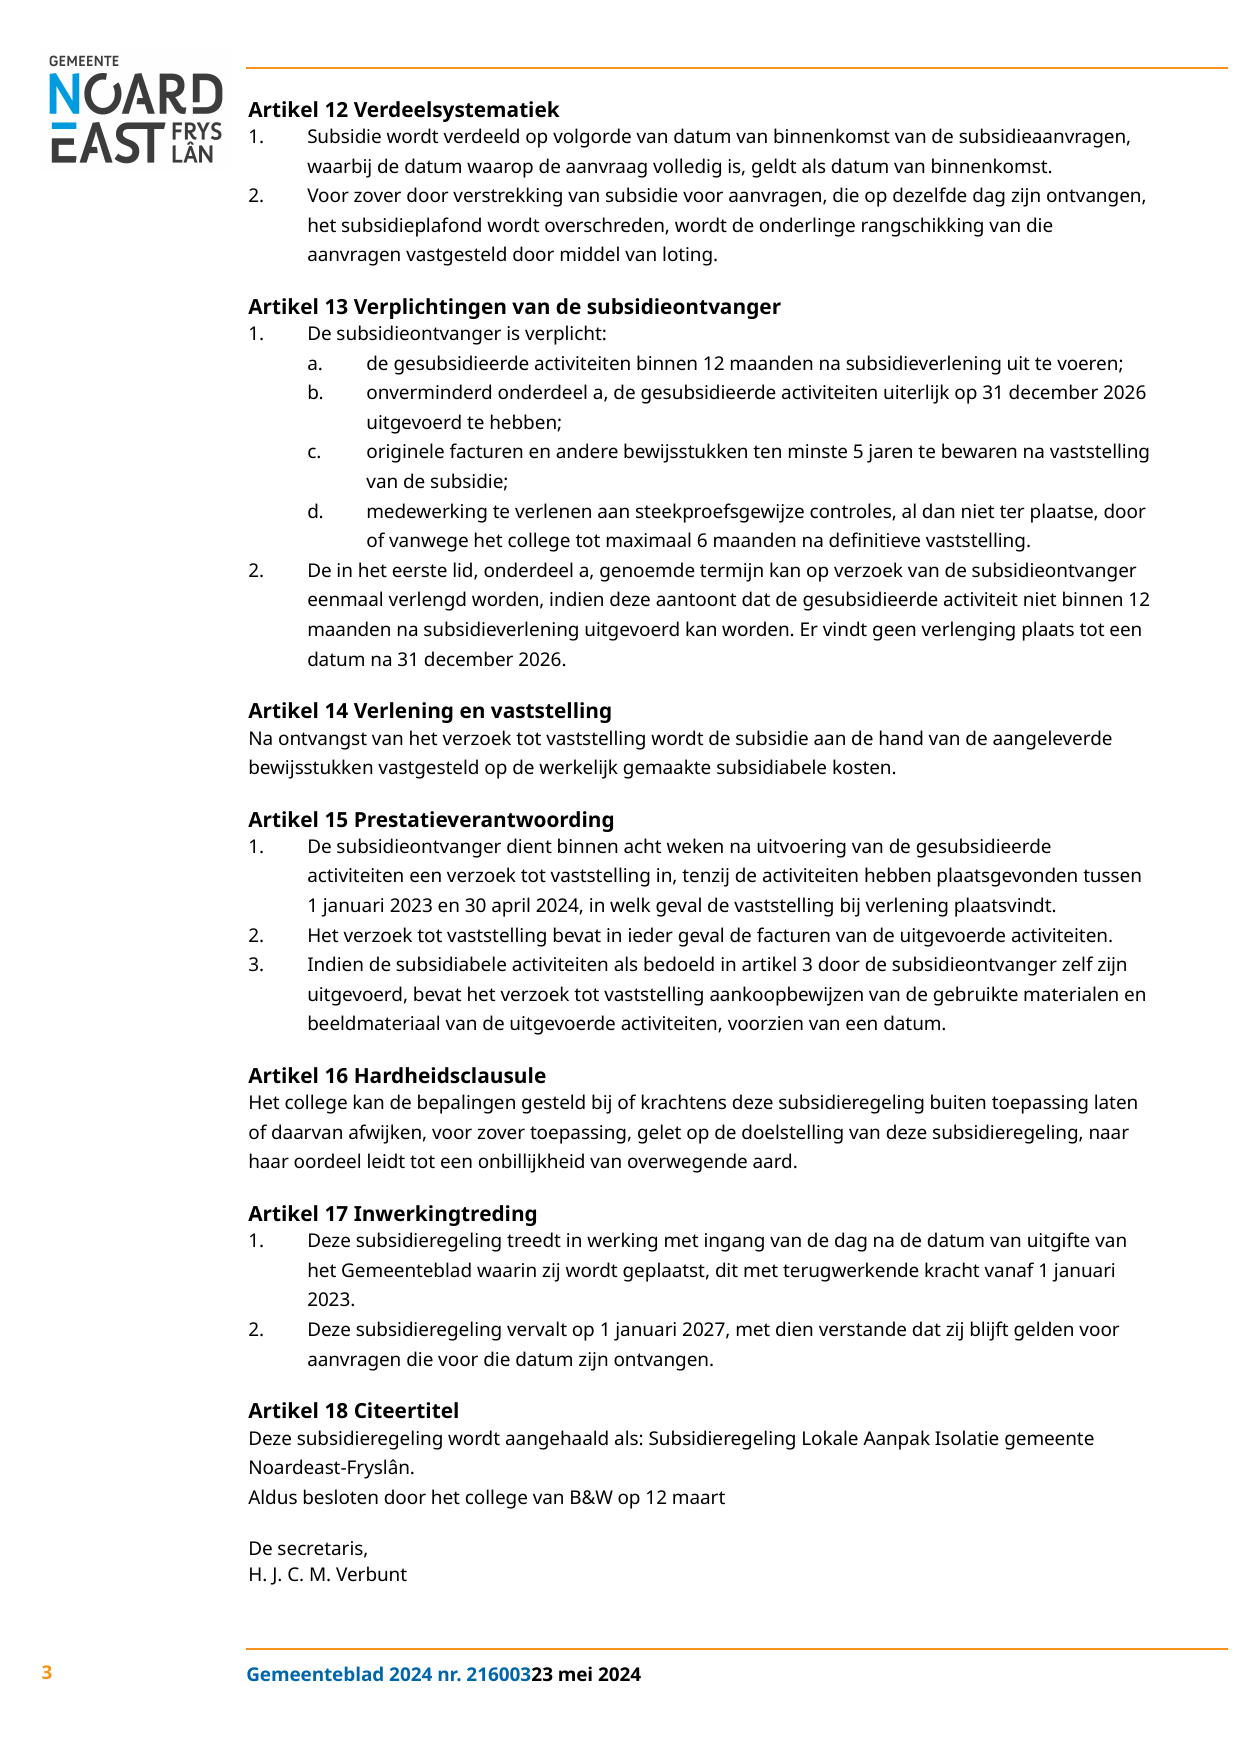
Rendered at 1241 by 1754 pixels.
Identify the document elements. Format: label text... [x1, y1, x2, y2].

list De subsidieontvanger dient binnen acht weken na uitvoering van de gesubsidieerde activiteiten een verzoek tot vaststelling in, tenzij de activiteiten hebben plaatsgevonden tussen 1 januari 2023 en 30 april 2024, in welk geval de vaststelling bij verlening plaatsvindt. [248, 833, 1152, 918]
text Artikel 12 Verdeelsystematiek [248, 95, 1152, 123]
text Deze subsidieregeling wordt aangehaald als: Subsidieregeling Lokale Aanpak Isolatie gemeente Noardeast-Fryslân. [248, 1425, 1152, 1480]
list originele facturen en andere bewijsstukken ten minste 5 jaren te bewaren na vaststelling van de subsidie; [307, 439, 1152, 494]
list Subsidie wordt verdeeld op volgorde van datum van binnenkomst van de subsidieaanvragen, waarbij de datum waarop de aanvraag volledig is, geldt als datum van binnenkomst. [248, 123, 1152, 178]
list onverminderd onderdeel a, de gesubsidieerde activiteiten uiterlijk op 31 december 2026 uitgevoerd te hebben; [307, 379, 1152, 435]
text Artikel 15 Prestatieverantwoording [248, 805, 1152, 833]
picture [41, 47, 231, 172]
text Artikel 13 Verplichtingen van de subsidieontvanger [248, 292, 1152, 320]
list Voor zover door verstrekking van subsidie voor aanvragen, die op dezelfde dag zijn ontvangen, het subsidieplafond wordt overschreden, wordt de onderlinge rangschikking van die aanvragen vastgesteld door middel van loting. [248, 182, 1152, 267]
list medewerking te verlenen aan steekproefsgewijze controles, al dan niet ter plaatse, door of vanwege het college tot maximaal 6 maanden na definitieve vaststelling. [307, 498, 1152, 553]
text Het college kan de bepalingen gesteld bij of krachtens deze subsidieregeling buiten toepassing laten of daarvan afwijken, voor zover toepassing, gelet op de doelstelling van deze subsidieregeling, naar haar oordeel leidt tot een onbillijkheid van overwegende aard. [248, 1089, 1152, 1174]
text Na ontvangst van het verzoek tot vaststelling wordt de subsidie aan de hand van de aangeleverde bewijsstukken vastgesteld op de werkelijk gemaakte subsidiabele kosten. [248, 725, 1152, 780]
list Deze subsidieregeling treedt in werking met ingang van de dag na de datum van uitgifte van het Gemeenteblad waarin zij wordt geplaatst, dit met terugwerkende kracht vanaf 1 januari 2023. [248, 1227, 1152, 1312]
list De subsidieontvanger is verplicht: [248, 320, 1152, 346]
list De in het eerste lid, onderdeel a, genoemde termijn kan op verzoek van de subsidieontvanger eenmaal verlengd worden, indien deze aantoont dat de gesubsidieerde activiteit niet binnen 12 maanden na subsidieverlening uitgevoerd kan worden. Er vindt geen verlenging plaats tot een datum na 31 december 2026. [248, 557, 1152, 672]
text H. J. C. M. Verbunt [248, 1561, 1152, 1587]
list de gesubsidieerde activiteiten binnen 12 maanden na subsidieverlening uit te voeren; [307, 350, 1152, 376]
text Aldus besloten door het college van B&W op 12 maart [248, 1484, 1152, 1509]
text Artikel 17 Inwerkingtreding [248, 1199, 1152, 1227]
text Artikel 14 Verlening en vaststelling [248, 696, 1152, 725]
list Het verzoek tot vaststelling bevat in ieder geval de facturen van de uitgevoerde activiteiten. [248, 922, 1152, 948]
text De secretaris, [248, 1535, 1152, 1561]
text Artikel 18 Citeertitel [248, 1396, 1152, 1425]
list Deze subsidieregeling vervalt op 1 januari 2027, met dien verstande dat zij blijft gelden voor aanvragen die voor die datum zijn ontvangen. [248, 1316, 1152, 1372]
list Indien de subsidiabele activiteiten als bedoeld in artikel 3 door de subsidieontvanger zelf zijn uitgevoerd, bevat het verzoek tot vaststelling aankoopbewijzen van de gebruikte materialen en beeldmateriaal van de uitgevoerde activiteiten, voorzien van een datum. [248, 951, 1152, 1036]
text Artikel 16 Hardheidsclausule [248, 1061, 1152, 1089]
